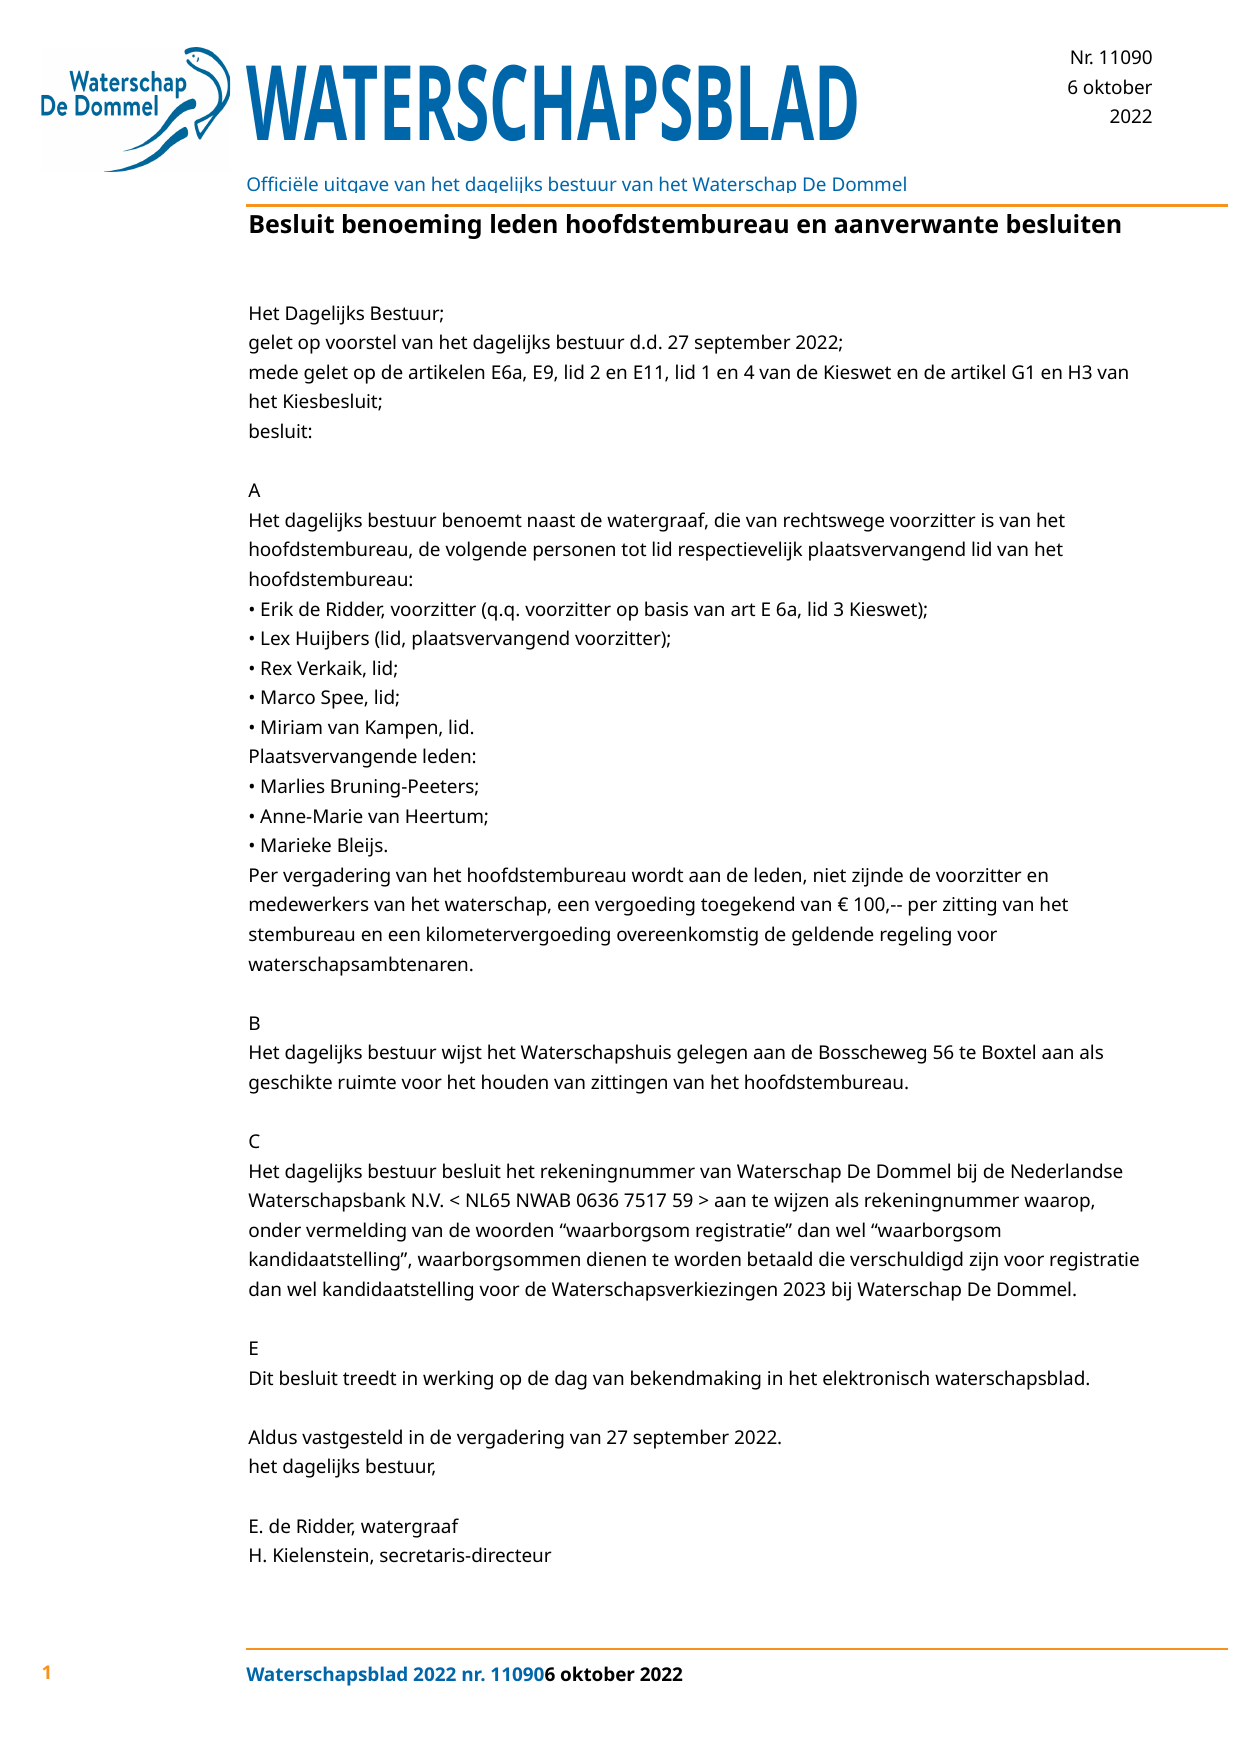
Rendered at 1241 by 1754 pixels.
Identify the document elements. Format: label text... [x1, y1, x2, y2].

text Plaatsvervangende leden: [248, 744, 1152, 769]
text mede gelet op de artikelen E6a, E9, lid 2 en E11, lid 1 en 4 van de Kieswet en de artikel G1 en H3 van het Kiesbesluit; [248, 359, 1152, 414]
text Het dagelijks bestuur besluit het rekeningnummer van Waterschap De Dommel bij de Nederlandse Waterschapsbank N.V. < NL65 NWAB 0636 7517 59 > aan te wijzen als rekeningnummer waarop, onder vermelding van de woorden “waarborgsom registratie” dan wel “waarborgsom kandidaatstelling”, waarborgsommen dienen te worden betaald die verschuldigd zijn voor registratie dan wel kandidaatstelling voor de Waterschapsverkiezingen 2023 bij Waterschap De Dommel. [248, 1158, 1152, 1302]
text het dagelijks bestuur, [248, 1454, 1152, 1479]
text E. de Ridder, watergraaf [248, 1513, 1152, 1538]
text C [248, 1128, 1152, 1154]
picture [204, 47, 231, 76]
text • Marieke Bleijs. [248, 832, 1152, 858]
text • Rex Verkaik, lid; [248, 655, 1152, 681]
text Het dagelijks bestuur wijst het Waterschapshuis gelegen aan de Bosscheweg 56 te Boxtel aan als geschikte ruimte voor het houden van zittingen van het hoofdstembureau. [248, 1039, 1152, 1095]
text • Erik de Ridder, voorzitter (q.q. voorzitter op basis van art E 6a, lid 3 Kieswet); [248, 596, 1152, 621]
text • Lex Huijbers (lid, plaatsvervangend voorzitter); [248, 625, 1152, 651]
text Het dagelijks bestuur benoemt naast de watergraaf, die van rechtswege voorzitter is van het hoofdstembureau, de volgende personen tot lid respectievelijk plaatsvervangend lid van het hoofdstembureau: [248, 507, 1152, 592]
picture [198, 118, 210, 131]
text Dit besluit treedt in werking op de dag van bekendmaking in het elektronisch waterschapsblad. [248, 1365, 1152, 1391]
text H. Kielenstein, secretaris-directeur [248, 1542, 1152, 1568]
text gelet op voorstel van het dagelijks bestuur d.d. 27 september 2022; [248, 329, 1152, 355]
text A [248, 477, 1152, 503]
text • Marco Spee, lid; [248, 684, 1152, 710]
text • Miriam van Kampen, lid. [248, 714, 1152, 740]
text • Anne-Marie van Heertum; [248, 803, 1152, 828]
picture [41, 47, 231, 172]
text B [248, 1010, 1152, 1036]
text besluit: [248, 418, 1152, 444]
text • Marlies Bruning-Peeters; [248, 773, 1152, 799]
text Besluit benoeming leden hoofdstembureau en aanverwante besluiten [248, 207, 1152, 241]
text E [248, 1335, 1152, 1361]
text Per vergadering van het hoofdstembureau wordt aan de leden, niet zijnde de voorzitter en medewerkers van het waterschap, een vergoeding toegekend van € 100,-- per zitting van het stembureau en een kilometervergoeding overeenkomstig de geldende regeling voor waterschapsambtenaren. [248, 862, 1152, 976]
picture [45, 99, 51, 111]
text Het Dagelijks Bestuur; [248, 300, 1152, 326]
text Aldus vastgesteld in de vergadering van 27 september 2022. [248, 1424, 1152, 1450]
